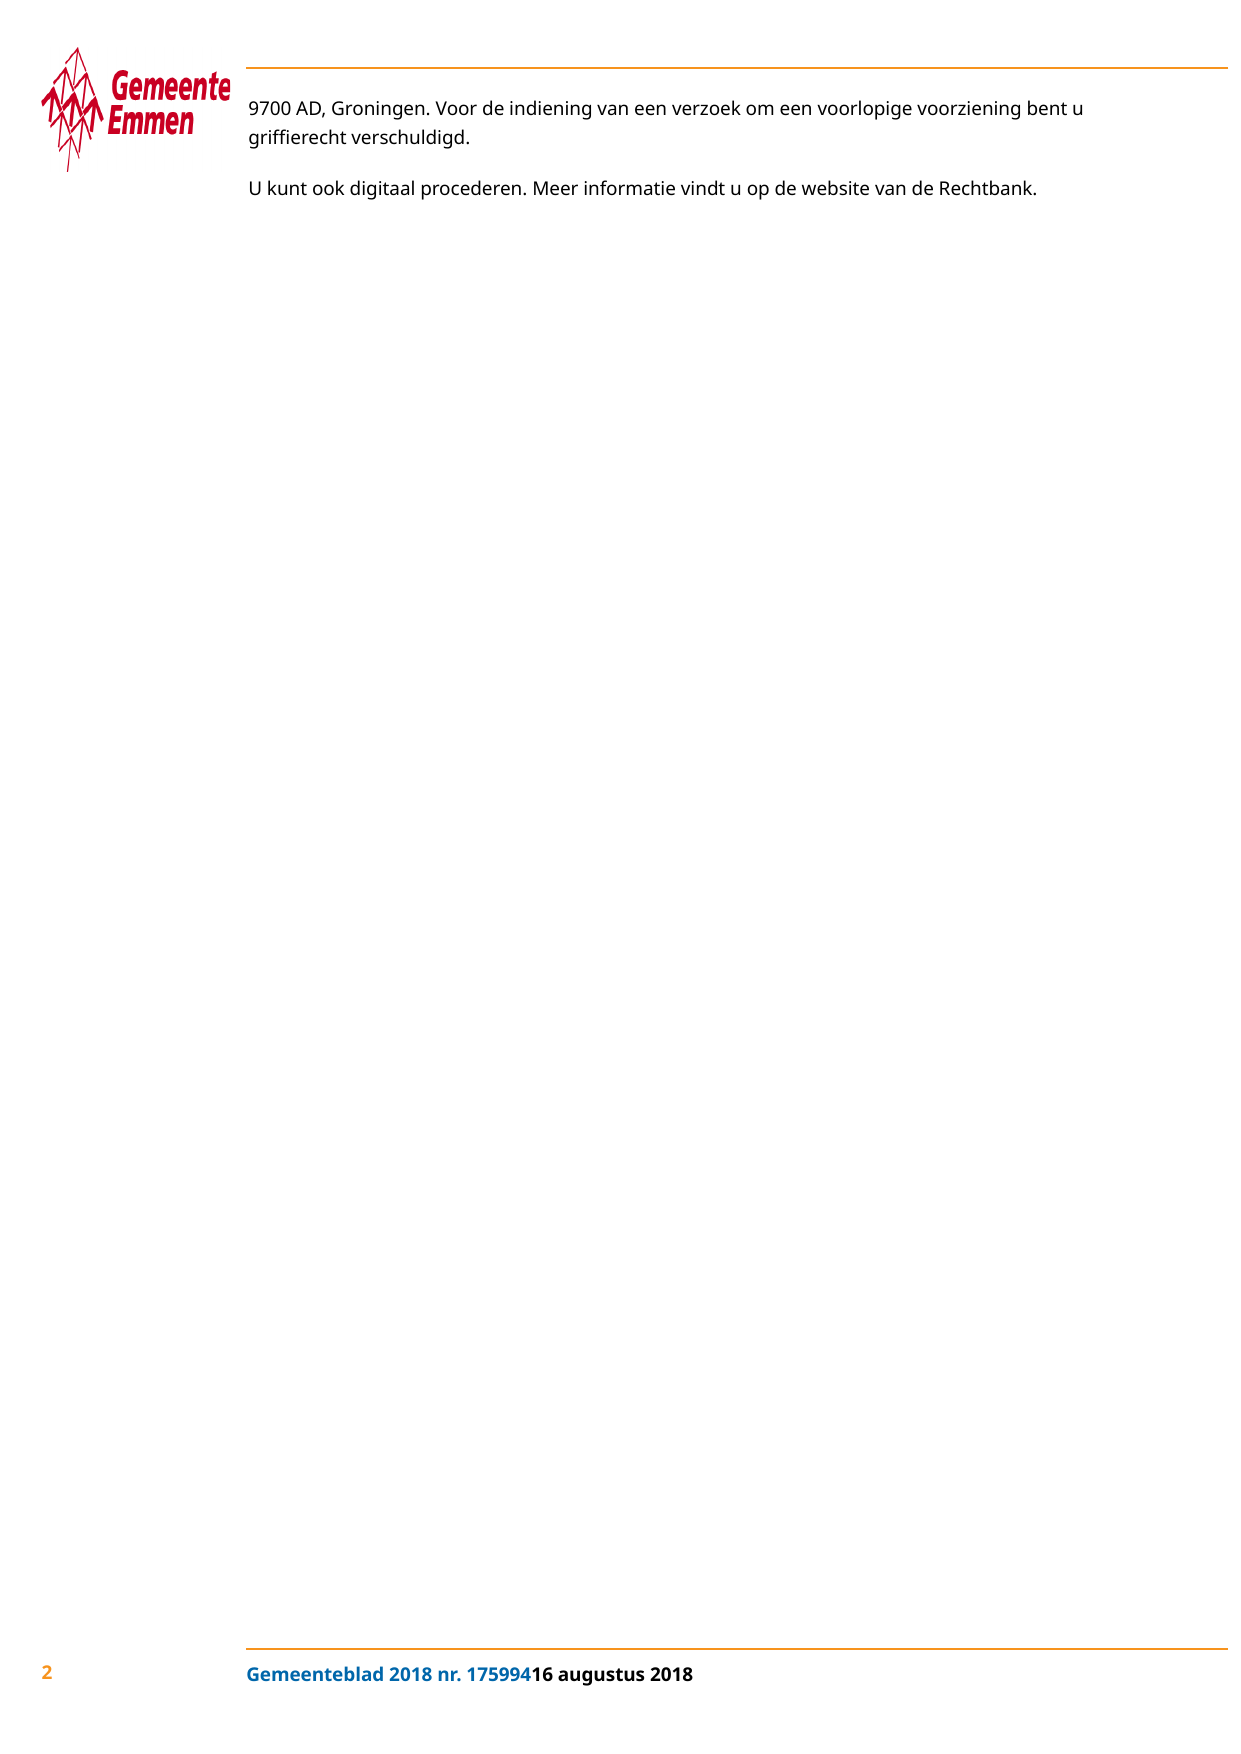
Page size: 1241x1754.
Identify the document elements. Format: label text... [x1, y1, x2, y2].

picture [41, 47, 231, 172]
text 9700 AD, Groningen. Voor de indiening van een verzoek om een voorlopige voorziening bent u griffierecht verschuldigd. [248, 95, 1152, 150]
text U kunt ook digitaal procederen. Meer informatie vindt u op de website van de Rechtbank. [248, 175, 1152, 201]
